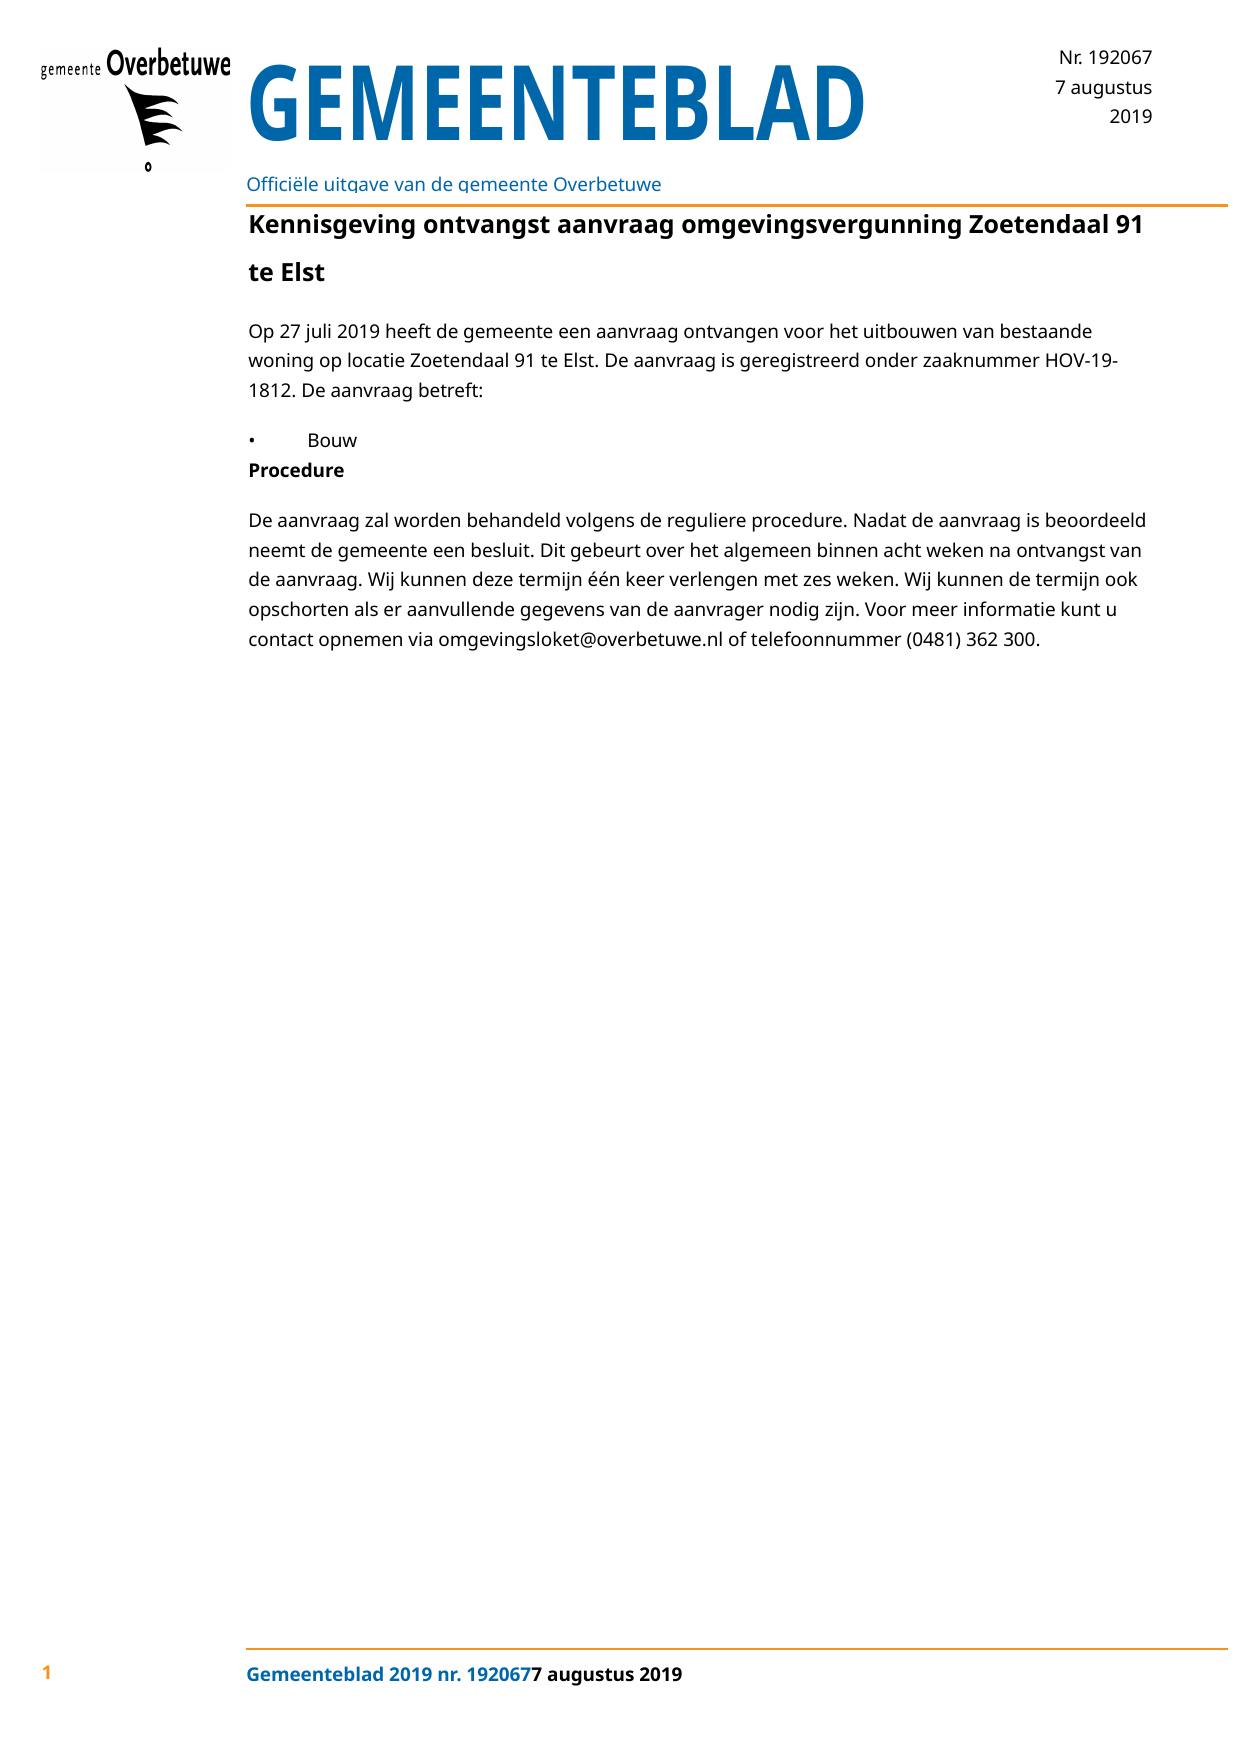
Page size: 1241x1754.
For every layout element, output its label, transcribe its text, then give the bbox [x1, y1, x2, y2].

text Procedure [248, 457, 1152, 483]
list Bouw [248, 427, 1152, 453]
text De aanvraag zal worden behandeld volgens de reguliere procedure. Nadat de aanvraag is beoordeeld neemt de gemeente een besluit. Dit gebeurt over het algemeen binnen acht weken na ontvangst van de aanvraag. Wij kunnen deze termijn één keer verlengen met zes weken. Wij kunnen de termijn ook opschorten als er aanvullende gegevens van de aanvrager nodig zijn. Voor meer informatie kunt u contact opnemen via omgevingsloket@overbetuwe.nl of telefoonnummer (0481) 362 300. [248, 507, 1152, 652]
text Op 27 juli 2019 heeft de gemeente een aanvraag ontvangen voor het uitbouwen van bestaande woning op locatie Zoetendaal 91 te Elst. De aanvraag is geregistreerd onder zaaknummer HOV-19-1812. De aanvraag betreft: [248, 318, 1152, 403]
text Kennisgeving ontvangst aanvraag omgevingsvergunning Zoetendaal 91 te Elst [248, 207, 1152, 288]
picture [41, 47, 231, 172]
